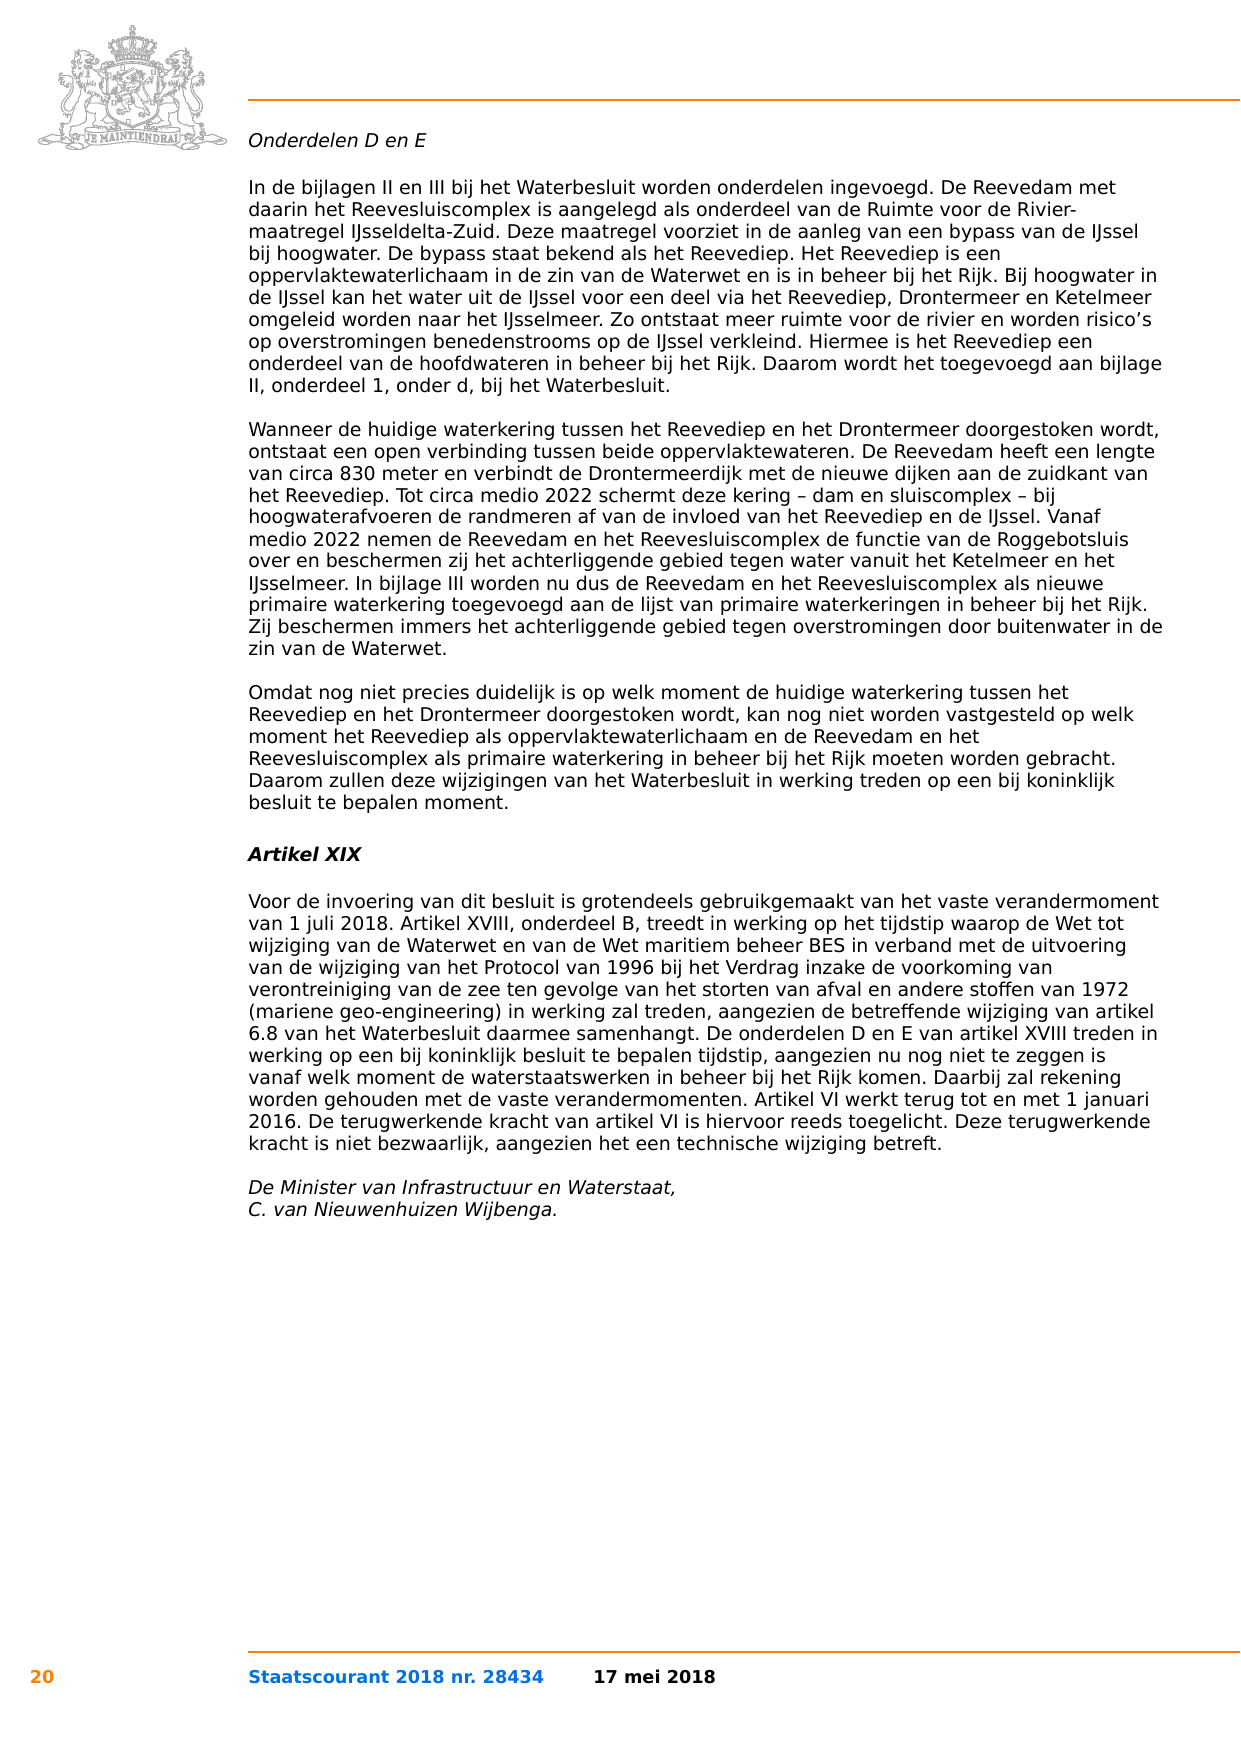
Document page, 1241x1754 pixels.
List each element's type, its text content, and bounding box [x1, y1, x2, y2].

subtitle Onderdelen D en E [248, 130, 1163, 152]
text Omdat nog niet precies duidelijk is op welk moment de huidige waterkering tussen het Reevediep en het Drontermeer doorgestoken wordt, kan nog niet worden vastgesteld op welk moment het Reevediep als oppervlaktewaterlichaam en de Reevedam en het Reevesluiscomplex als primaire waterkering in beheer bij het Rijk moeten worden gebracht. Daarom zullen deze wijzigingen van het Waterbesluit in werking treden op een bij koninklijk besluit te bepalen moment. [248, 682, 1163, 814]
text Voor de invoering van dit besluit is grotendeels gebruikgemaakt van het vaste verandermoment van 1 juli 2018. Artikel XVIII, onderdeel B, treedt in werking op het tijdstip waarop de Wet tot wijziging van de Waterwet en van de Wet maritiem beheer BES in verband met de uitvoering van de wijziging van het Protocol van 1996 bij het Verdrag inzake de voorkoming van verontreiniging van de zee ten gevolge van het storten van afval en andere stoffen van 1972 (mariene geo-engineering) in werking zal treden, aangezien de betreffende wijziging van artikel 6.8 van het Waterbesluit daarmee samenhangt. De onderdelen D en E van artikel XVIII treden in werking op een bij koninklijk besluit te bepalen tijdstip, aangezien nu nog niet te zeggen is vanaf welk moment de waterstaatswerken in beheer bij het Rijk komen. Daarbij zal rekening worden gehouden met de vaste verandermomenten. Artikel VI werkt terug tot en met 1 januari 2016. De terugwerkende kracht van artikel VI is hiervoor reeds toegelicht. Deze terugwerkende kracht is niet bezwaarlijk, aangezien het een technische wijziging betreft. [248, 891, 1163, 1155]
subtitle Artikel XIX [248, 844, 1163, 866]
text In de bijlagen II en III bij het Waterbesluit worden onderdelen ingevoegd. De Reevedam met daarin het Reevesluiscomplex is aangelegd als onderdeel van de Ruimte voor de Rivier-maatregel IJsseldelta-Zuid. Deze maatregel voorziet in de aanleg van een bypass van de IJssel bij hoogwater. De bypass staat bekend als het Reevediep. Het Reevediep is een oppervlaktewaterlichaam in de zin van de Waterwet en is in beheer bij het Rijk. Bij hoogwater in de IJssel kan het water uit de IJssel voor een deel via het Reevediep, Drontermeer en Ketelmeer omgeleid worden naar het IJsselmeer. Zo ontstaat meer ruimte voor de rivier en worden risico’s op overstromingen benedenstrooms op de IJssel verkleind. Hiermee is het Reevediep een onderdeel van de hoofdwateren in beheer bij het Rijk. Daarom wordt het toegevoegd aan bijlage II, onderdeel 1, onder d, bij het Waterbesluit. [248, 177, 1163, 397]
picture [38, 25, 227, 150]
text Wanneer de huidige waterkering tussen het Reevediep en het Drontermeer doorgestoken wordt, ontstaat een open verbinding tussen beide oppervlaktewateren. De Reevedam heeft een lengte van circa 830 meter en verbindt de Drontermeerdijk met de nieuwe dijken aan de zuidkant van het Reevediep. Tot circa medio 2022 schermt deze kering – dam en sluiscomplex – bij hoogwaterafvoeren de randmeren af van de invloed van het Reevediep en de IJssel. Vanaf medio 2022 nemen de Reevedam en het Reevesluiscomplex de functie van de Roggebotsluis over en beschermen zij het achterliggende gebied tegen water vanuit het Ketelmeer en het IJsselmeer. In bijlage III worden nu dus de Reevedam en het Reevesluiscomplex als nieuwe primaire waterkering toegevoegd aan de lijst van primaire waterkeringen in beheer bij het Rijk. Zij beschermen immers het achterliggende gebied tegen overstromingen door buitenwater in de zin van de Waterwet. [248, 418, 1163, 660]
text De Minister van Infrastructuur en Waterstaat, C. van Nieuwenhuizen Wijbenga. [248, 1177, 1163, 1221]
